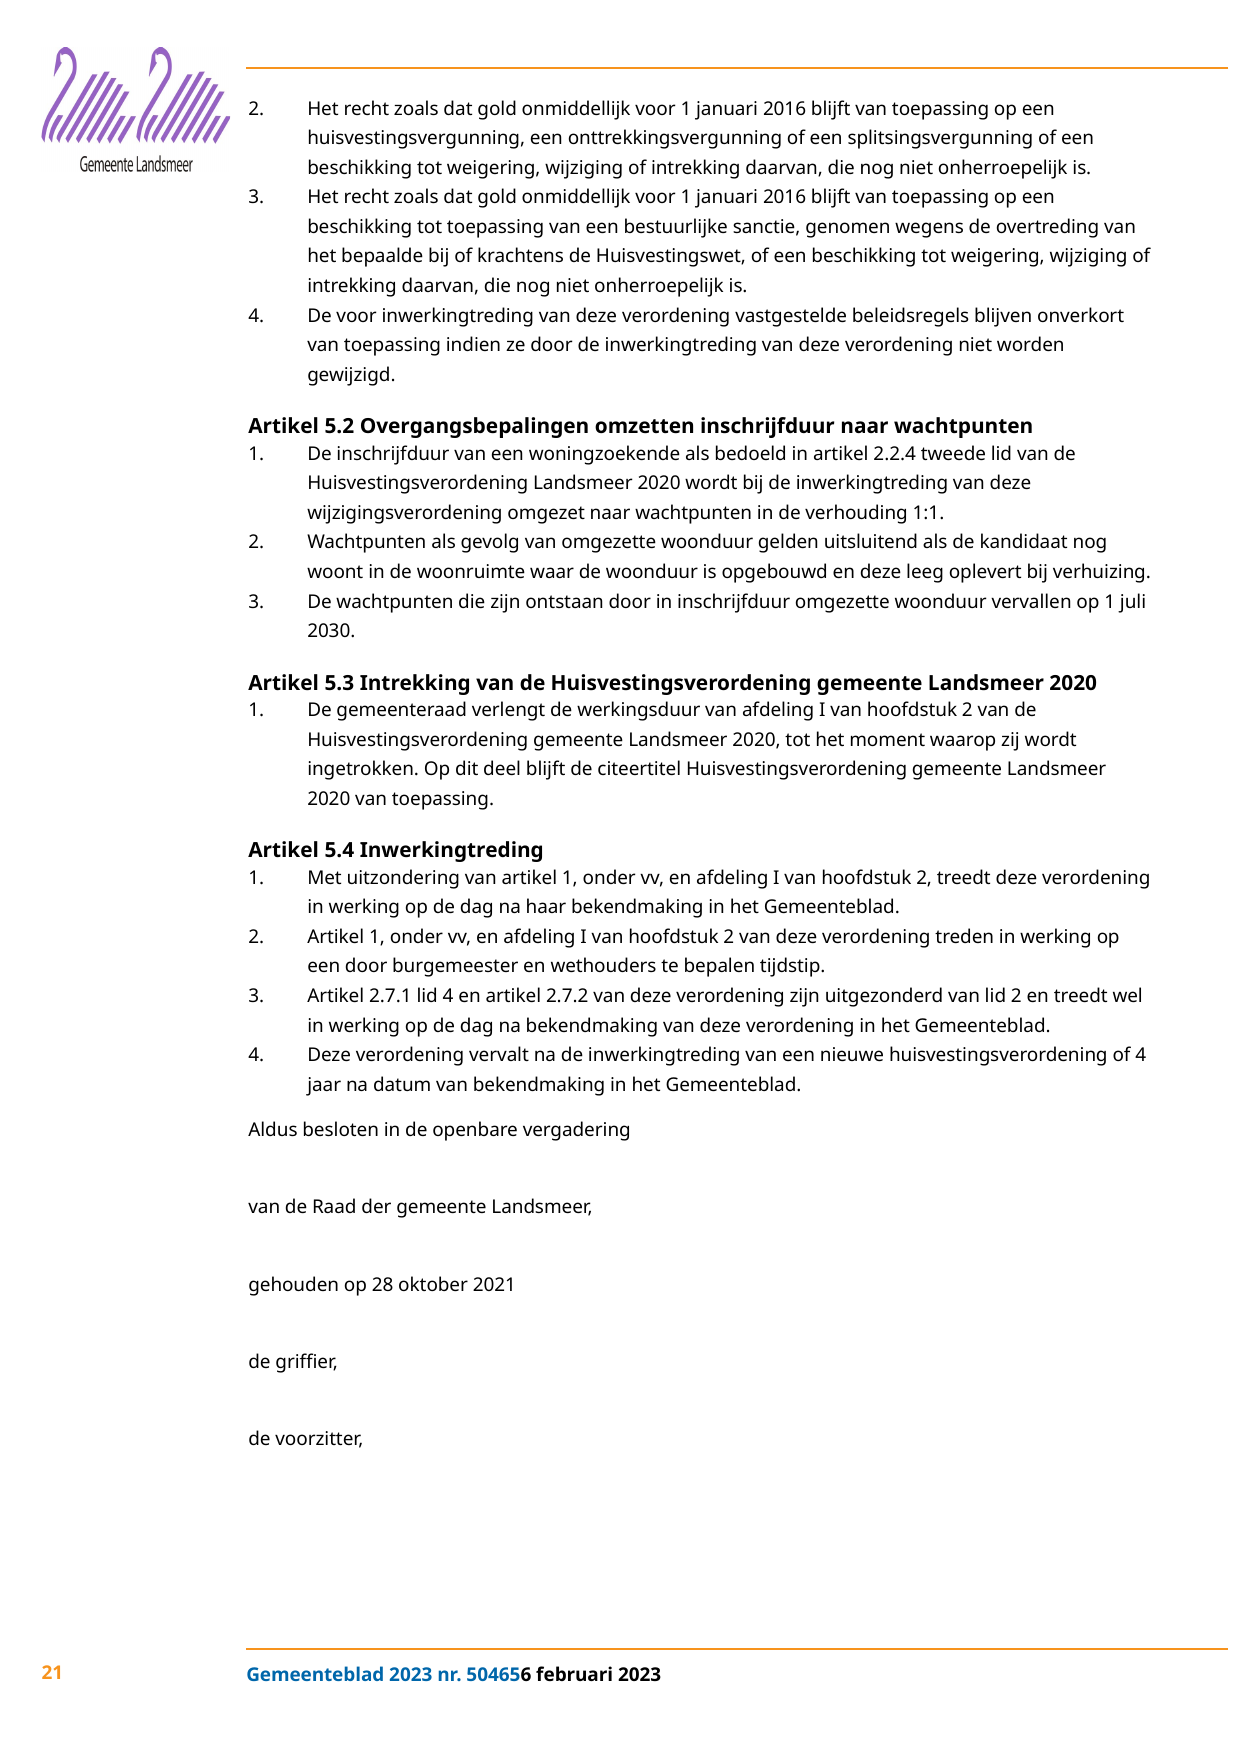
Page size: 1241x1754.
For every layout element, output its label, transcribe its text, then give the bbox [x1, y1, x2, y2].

list Het recht zoals dat gold onmiddellijk voor 1 januari 2016 blijft van toepassing op een huisvestingsvergunning, een onttrekkingsvergunning of een splitsingsvergunning of een beschikking tot weigering, wijziging of intrekking daarvan, die nog niet onherroepelijk is. [248, 95, 1152, 180]
text gehouden op 28 oktober 2021 [248, 1271, 1152, 1297]
text Artikel 5.4 Inwerkingtreding [248, 835, 1152, 864]
text Aldus besloten in de openbare vergadering [248, 1117, 1152, 1142]
list De voor inwerkingtreding van deze verordening vastgestelde beleidsregels blijven onverkort van toepassing indien ze door de inwerkingtreding van deze verordening niet worden gewijzigd. [248, 302, 1152, 387]
list Het recht zoals dat gold onmiddellijk voor 1 januari 2016 blijft van toepassing op een beschikking tot toepassing van een bestuurlijke sanctie, genomen wegens de overtreding van het bepaalde bij of krachtens de Huisvestingswet, of een beschikking tot weigering, wijziging of intrekking daarvan, die nog niet onherroepelijk is. [248, 183, 1152, 298]
text van de Raad der gemeente Landsmeer, [248, 1194, 1152, 1219]
list De gemeenteraad verlengt de werkingsduur van afdeling I van hoofdstuk 2 van de Huisvestingsverordening gemeente Landsmeer 2020, tot het moment waarop zij wordt ingetrokken. Op dit deel blijft de citeertitel Huisvestingsverordening gemeente Landsmeer 2020 van toepassing. [248, 696, 1152, 811]
text Artikel 5.3 Intrekking van de Huisvestingsverordening gemeente Landsmeer 2020 [248, 668, 1152, 696]
text de griffier, [248, 1348, 1152, 1374]
list Wachtpunten als gevolg van omgezette woonduur gelden uitsluitend als de kandidaat nog woont in de woonruimte waar de woonduur is opgebouwd en deze leeg oplevert bij verhuizing. [248, 529, 1152, 584]
list Deze verordening vervalt na de inwerkingtreding van een nieuwe huisvestingsverordening of 4 jaar na datum van bekendmaking in het Gemeenteblad. [248, 1041, 1152, 1097]
picture [41, 47, 231, 172]
text Artikel 5.2 Overgangsbepalingen omzetten inschrijfduur naar wachtpunten [248, 411, 1152, 440]
list De inschrijfduur van een woningzoekende als bedoeld in artikel 2.2.4 tweede lid van de Huisvestingsverordening Landsmeer 2020 wordt bij de inwerkingtreding van deze wijzigingsverordening omgezet naar wachtpunten in de verhouding 1:1. [248, 440, 1152, 525]
list Artikel 1, onder vv, en afdeling I van hoofdstuk 2 van deze verordening treden in werking op een door burgemeester en wethouders te bepalen tijdstip. [248, 923, 1152, 978]
list Met uitzondering van artikel 1, onder vv, en afdeling I van hoofdstuk 2, treedt deze verordening in werking op de dag na haar bekendmaking in het Gemeenteblad. [248, 864, 1152, 919]
text de voorzitter, [248, 1425, 1152, 1451]
list Artikel 2.7.1 lid 4 en artikel 2.7.2 van deze verordening zijn uitgezonderd van lid 2 en treedt wel in werking op de dag na bekendmaking van deze verordening in het Gemeenteblad. [248, 982, 1152, 1037]
list De wachtpunten die zijn ontstaan door in inschrijfduur omgezette woonduur vervallen op 1 juli 2030. [248, 588, 1152, 643]
